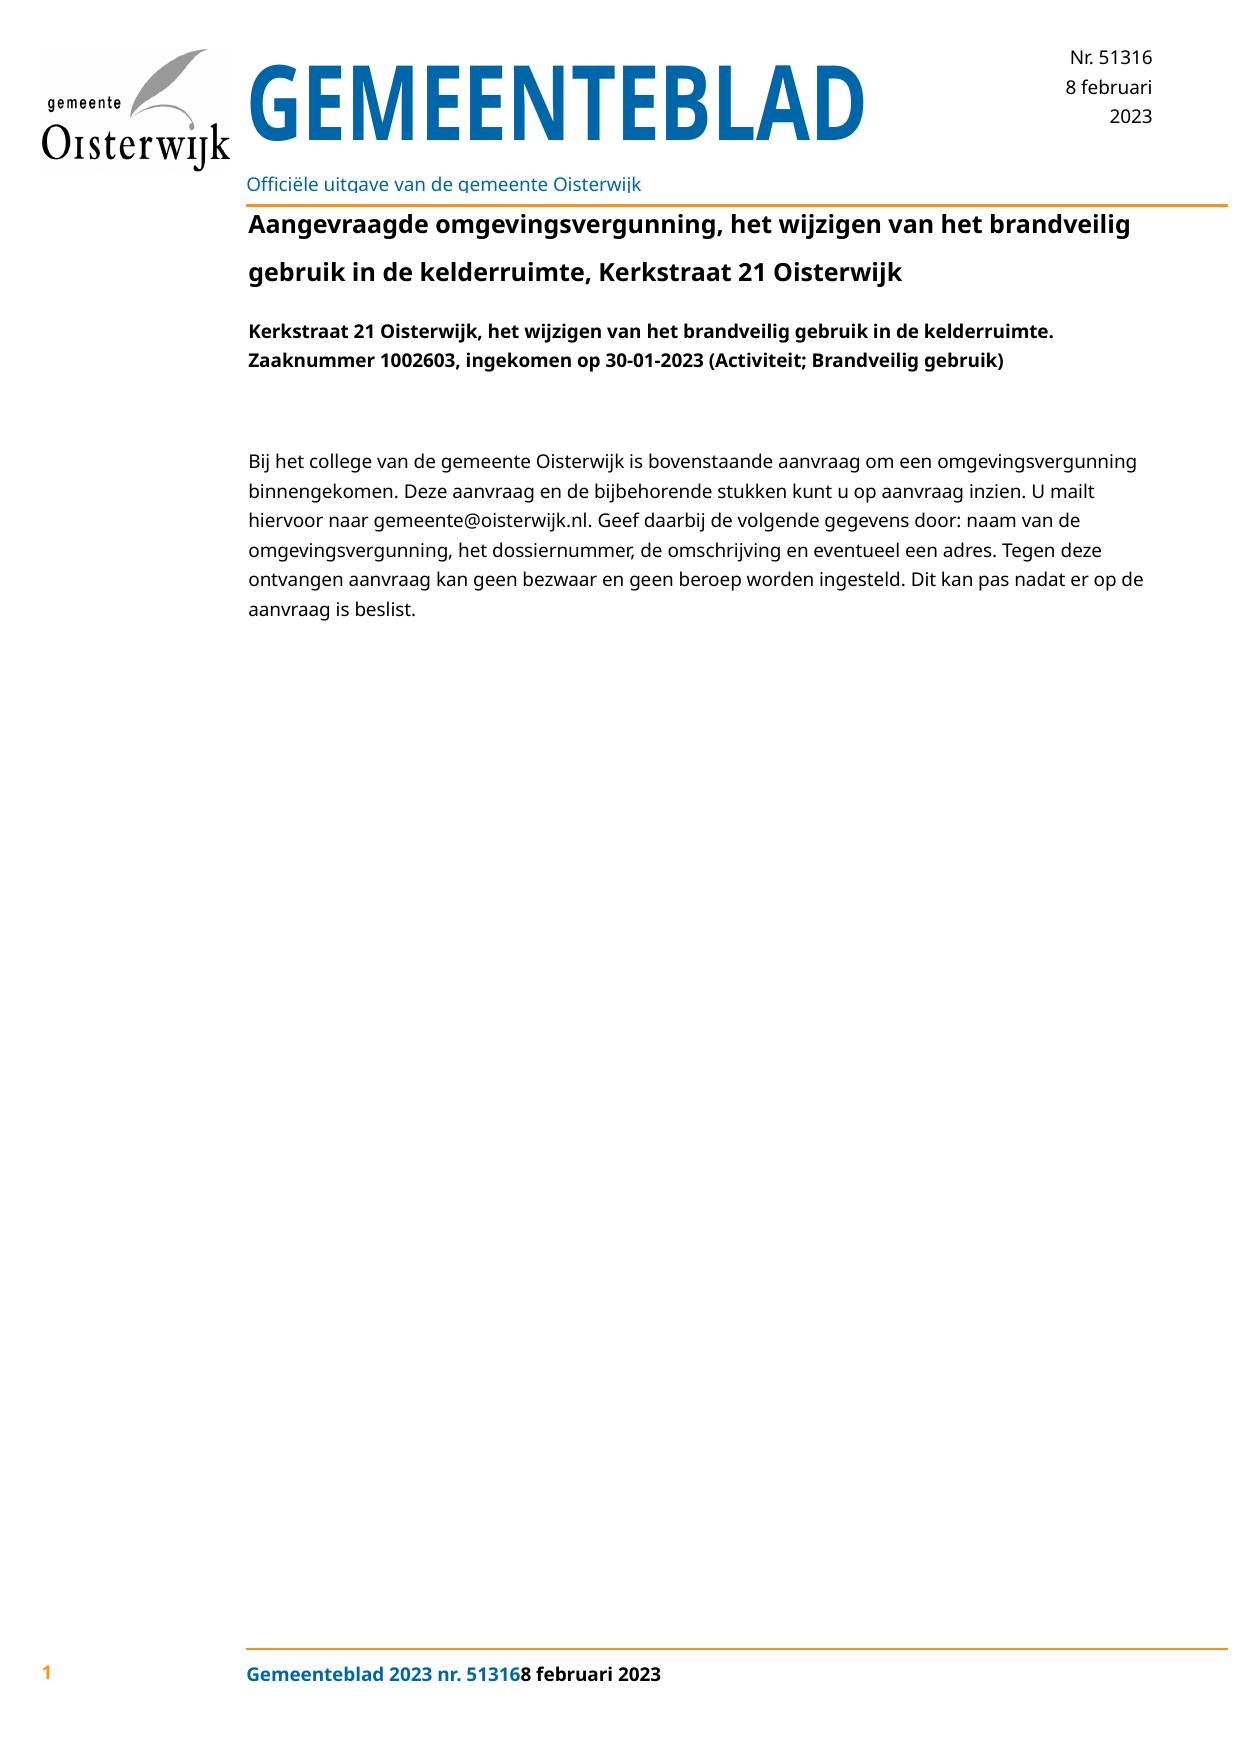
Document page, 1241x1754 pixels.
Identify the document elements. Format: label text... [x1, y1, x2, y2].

picture [41, 47, 231, 172]
text Aangevraagde omgevingsvergunning, het wijzigen van het brandveilig gebruik in de kelderruimte, Kerkstraat 21 Oisterwijk [248, 207, 1152, 288]
text Bij het college van de gemeente Oisterwijk is bovenstaande aanvraag om een omgevingsvergunning binnengekomen. Deze aanvraag en de bijbehorende stukken kunt u op aanvraag inzien. U mailt hiervoor naar gemeente@oisterwijk.nl. Geef daarbij de volgende gegevens door: naam van de omgevingsvergunning, het dossiernummer, de omschrijving en eventueel een adres. Tegen deze ontvangen aanvraag kan geen bezwaar en geen beroep worden ingesteld. Dit kan pas nadat er op de aanvraag is beslist. [248, 448, 1152, 622]
text Kerkstraat 21 Oisterwijk, het wijzigen van het brandveilig gebruik in de kelderruimte. Zaaknummer 1002603, ingekomen op 30-01-2023 (Activiteit; Brandveilig gebruik) [248, 318, 1152, 373]
